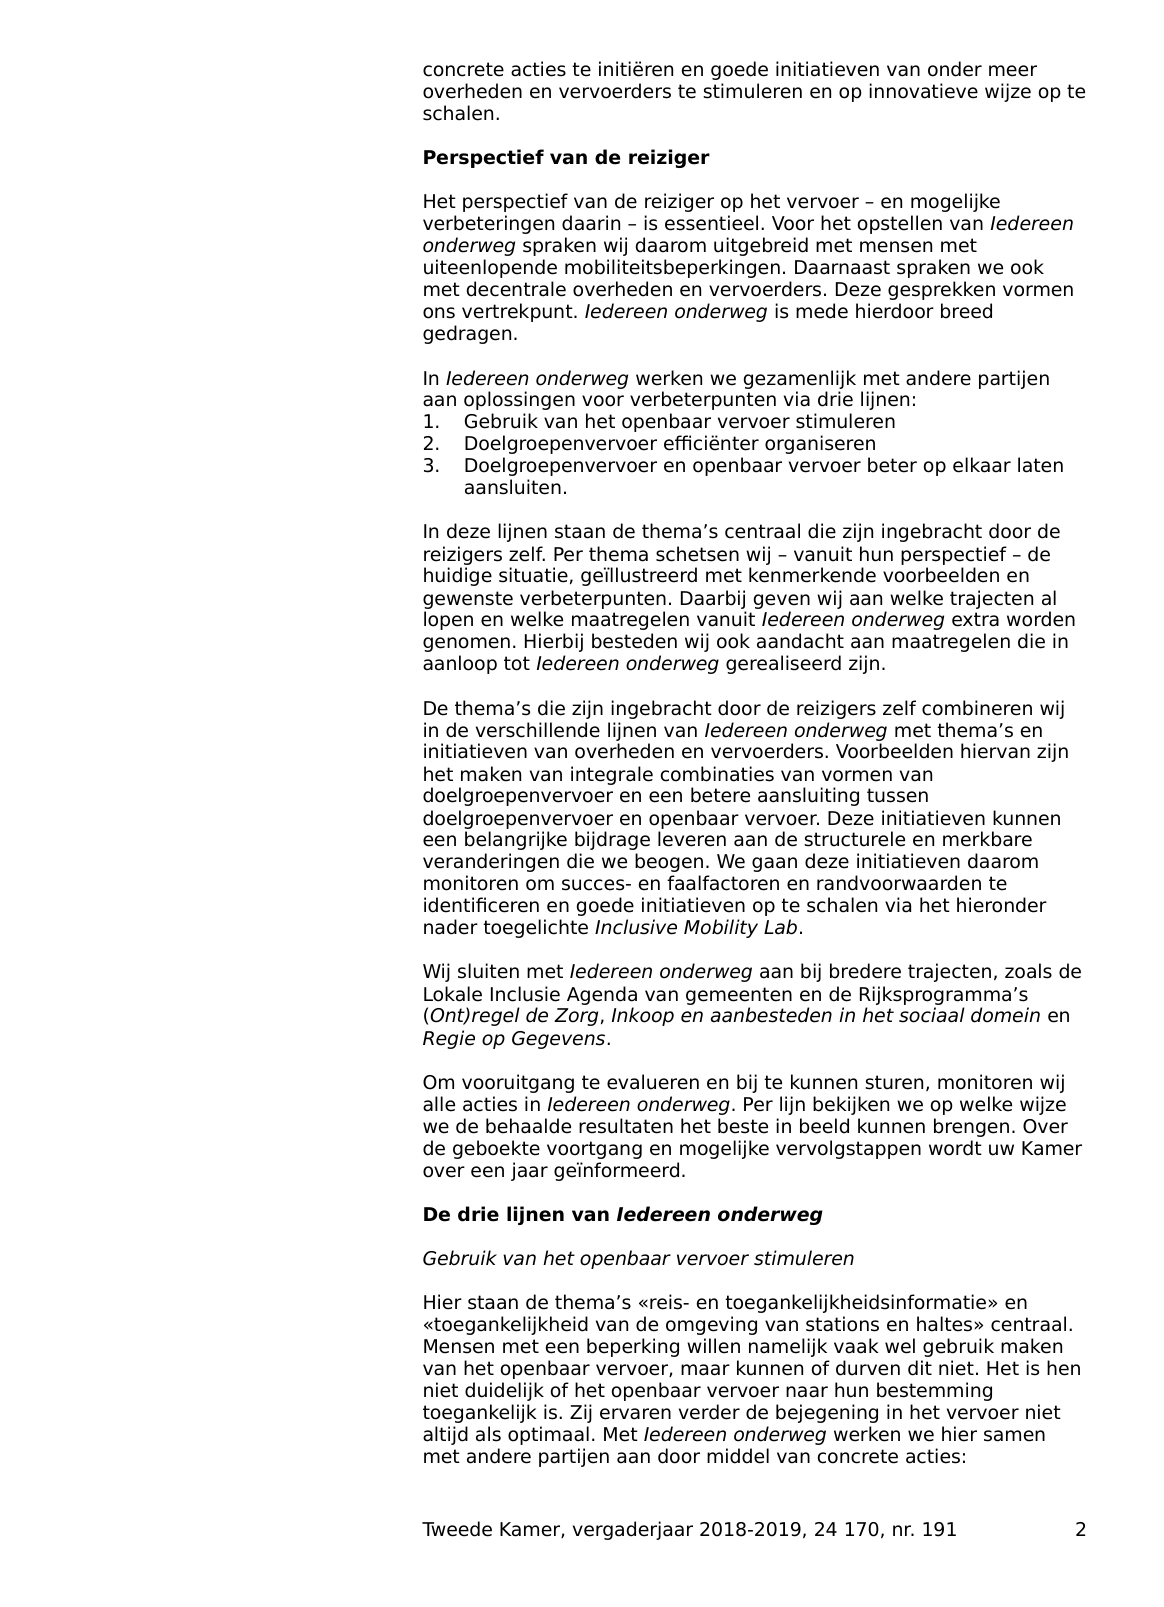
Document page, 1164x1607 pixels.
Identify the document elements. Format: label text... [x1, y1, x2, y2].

subtitle Gebruik van het openbaar vervoer stimuleren [422, 1248, 1087, 1270]
text In deze lijnen staan de thema’s centraal die zijn ingebracht door de reizigers zelf. Per thema schetsen wij – vanuit hun perspectief – de huidige situatie, geïllustreerd met kenmerkende voorbeelden en gewenste verbeterpunten. Daarbij geven wij aan welke trajecten al lopen en welke maatregelen vanuit Iedereen onderweg extra worden genomen. Hierbij besteden wij ook aandacht aan maatregelen die in aanloop tot Iedereen onderweg gerealiseerd zijn. [422, 521, 1087, 675]
text 2. Doelgroepenvervoer efficiënter organiseren [422, 433, 1087, 455]
text 3. Doelgroepenvervoer en openbaar vervoer beter op elkaar laten aansluiten. [422, 455, 1087, 499]
subtitle Perspectief van de reiziger [422, 147, 1087, 169]
text Hier staan de thema’s «reis- en toegankelijkheidsinformatie» en «toegankelijkheid van de omgeving van stations en haltes» centraal. Mensen met een beperking willen namelijk vaak wel gebruik maken van het openbaar vervoer, maar kunnen of durven dit niet. Het is hen niet duidelijk of het openbaar vervoer naar hun bestemming toegankelijk is. Zij ervaren verder de bejegening in het vervoer niet altijd als optimaal. Met Iedereen onderweg werken we hier samen met andere partijen aan door middel van concrete acties: [422, 1292, 1087, 1468]
text 1. Gebruik van het openbaar vervoer stimuleren [422, 411, 1087, 433]
text concrete acties te initiëren en goede initiatieven van onder meer overheden en vervoerders te stimuleren en op innovatieve wijze op te schalen. [422, 59, 1087, 125]
text Om vooruitgang te evalueren en bij te kunnen sturen, monitoren wij alle acties in Iedereen onderweg. Per lijn bekijken we op welke wijze we de behaalde resultaten het beste in beeld kunnen brengen. Over de geboekte voortgang en mogelijke vervolgstappen wordt uw Kamer over een jaar geïnformeerd. [422, 1072, 1087, 1181]
text Wij sluiten met Iedereen onderweg aan bij bredere trajecten, zoals de Lokale Inclusie Agenda van gemeenten en de Rijksprogramma’s (Ont)regel de Zorg, Inkoop en aanbesteden in het sociaal domein en Regie op Gegevens. [422, 961, 1087, 1049]
text De thema’s die zijn ingebracht door de reizigers zelf combineren wij in de verschillende lijnen van Iedereen onderweg met thema’s en initiatieven van overheden en vervoerders. Voorbeelden hiervan zijn het maken van integrale combinaties van vormen van doelgroepenvervoer en een betere aansluiting tussen doelgroepenvervoer en openbaar vervoer. Deze initiatieven kunnen een belangrijke bijdrage leveren aan de structurele en merkbare veranderingen die we beogen. We gaan deze initiatieven daarom monitoren om succes- en faalfactoren en randvoorwaarden te identificeren en goede initiatieven op te schalen via het hieronder nader toegelichte Inclusive Mobility Lab. [422, 697, 1087, 939]
subtitle De drie lijnen van Iedereen onderweg [422, 1204, 1087, 1226]
text Het perspectief van de reiziger op het vervoer – en mogelijke verbeteringen daarin – is essentieel. Voor het opstellen van Iedereen onderweg spraken wij daarom uitgebreid met mensen met uiteenlopende mobiliteitsbeperkingen. Daarnaast spraken we ook met decentrale overheden en vervoerders. Deze gesprekken vormen ons vertrekpunt. Iedereen onderweg is mede hierdoor breed gedragen. [422, 191, 1087, 345]
text In Iedereen onderweg werken we gezamenlijk met andere partijen aan oplossingen voor verbeterpunten via drie lijnen: [422, 367, 1087, 411]
